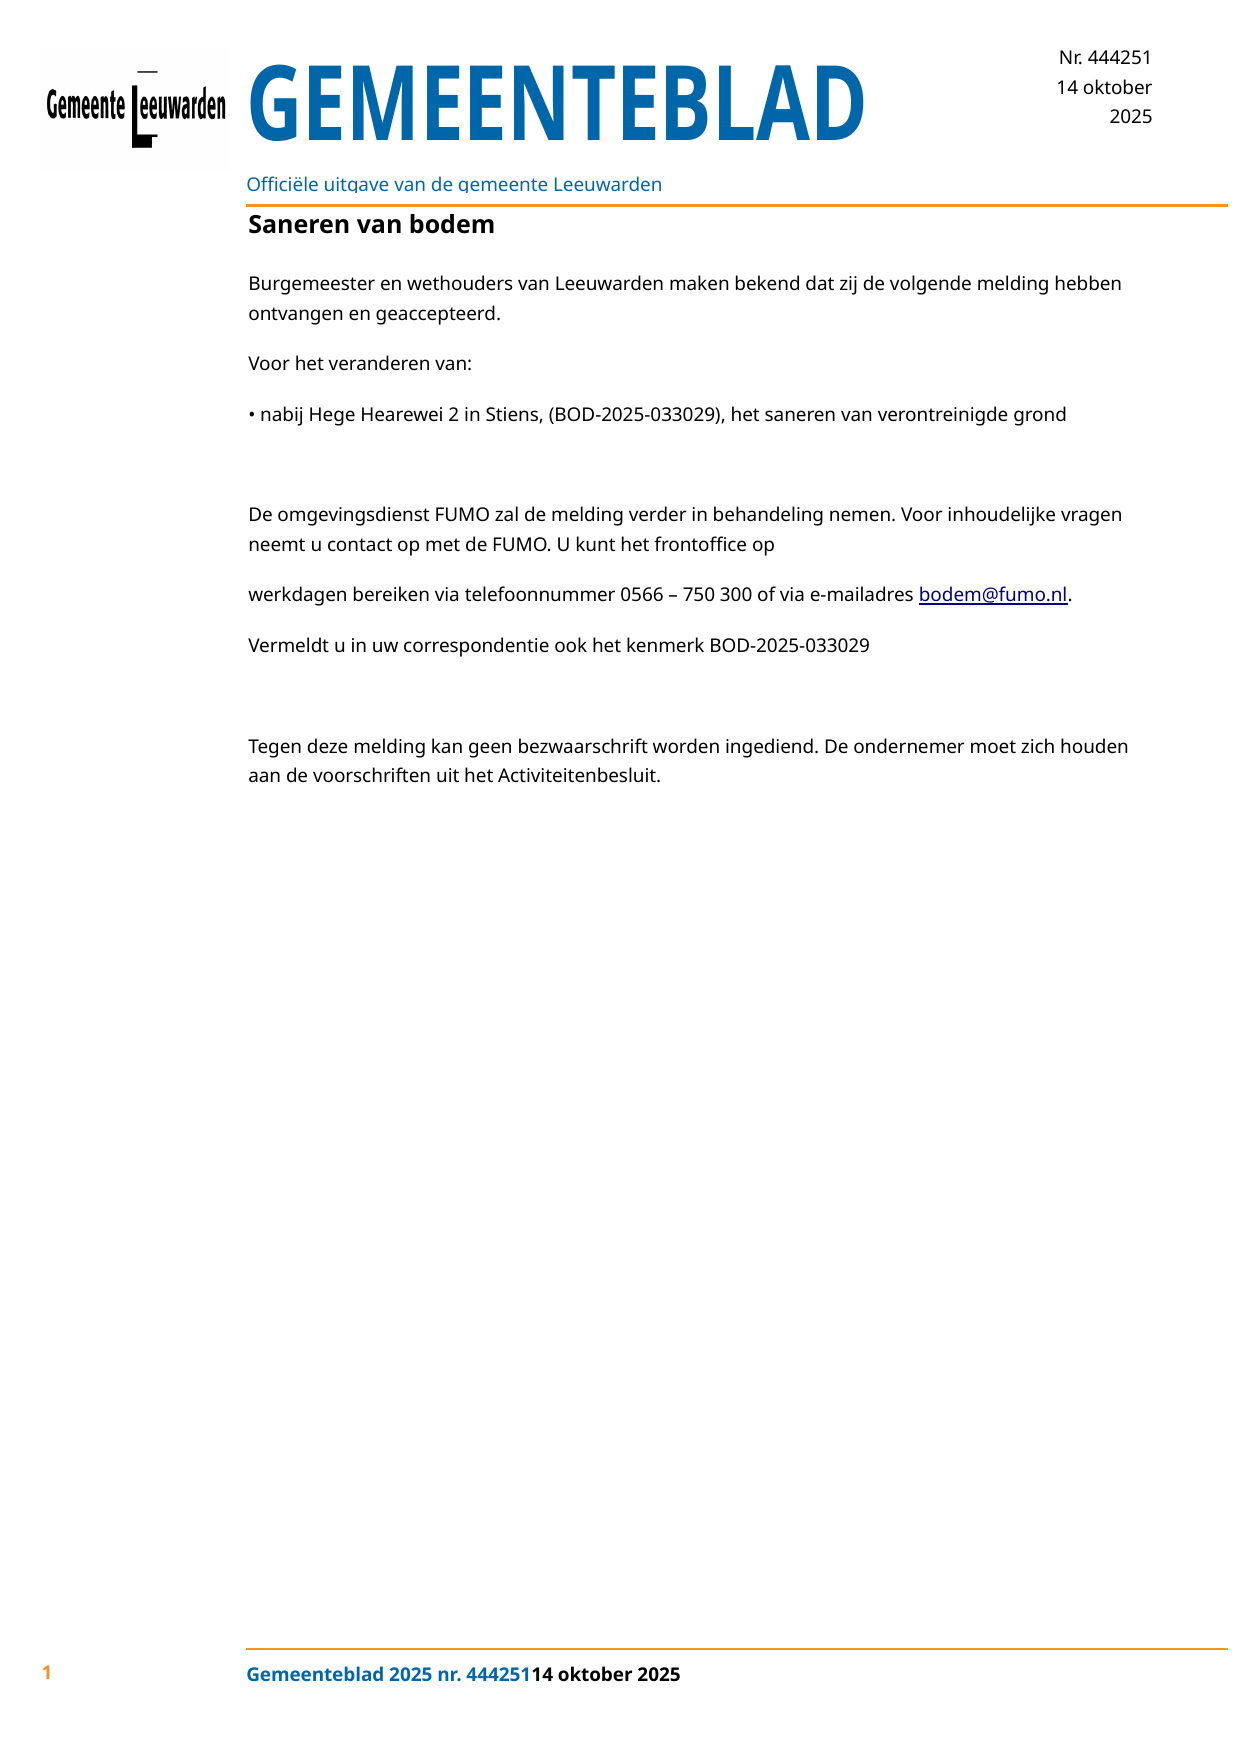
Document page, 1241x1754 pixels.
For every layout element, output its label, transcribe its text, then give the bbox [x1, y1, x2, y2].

text De omgevingsdienst FUMO zal de melding verder in behandeling nemen. Voor inhoudelijke vragen neemt u contact op met de FUMO. U kunt het frontoffice op [248, 502, 1152, 557]
text Voor het veranderen van: [248, 350, 1152, 376]
picture [41, 47, 231, 172]
text Saneren van bodem [248, 207, 1152, 241]
text • nabij Hege Hearewei 2 in Stiens, (BOD-2025-033029), het saneren van verontreinigde grond [248, 401, 1152, 426]
text Vermeldt u in uw correspondentie ook het kenmerk BOD-2025-033029 [248, 632, 1152, 658]
text werkdagen bereiken via telefoonnummer 0566 – 750 300 of via e-mailadres bodem@fumo.nl. [248, 582, 1152, 607]
text Tegen deze melding kan geen bezwaarschrift worden ingediend. De ondernemer moet zich houden aan de voorschriften uit het Activiteitenbesluit. [248, 733, 1152, 788]
text Burgemeester en wethouders van Leeuwarden maken bekend dat zij de volgende melding hebben ontvangen en geaccepteerd. [248, 270, 1152, 326]
